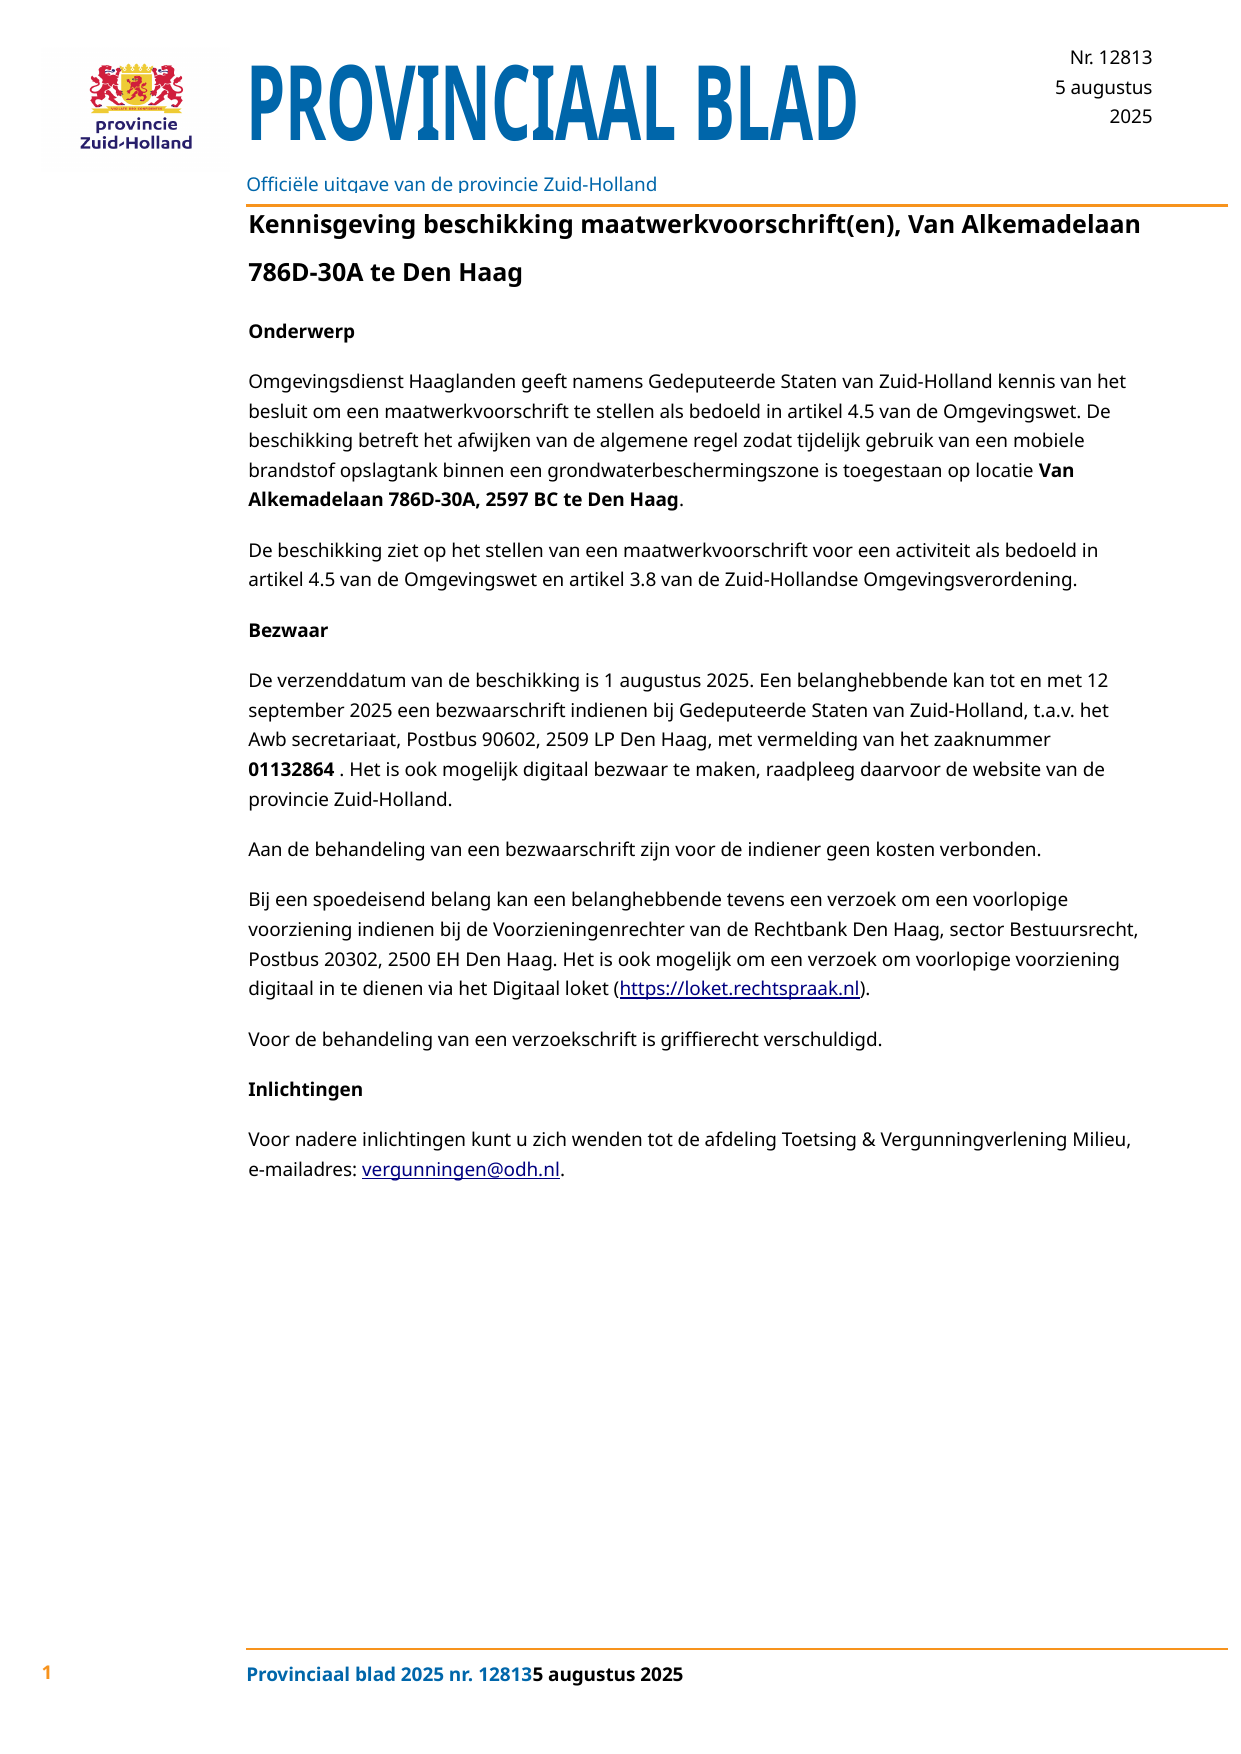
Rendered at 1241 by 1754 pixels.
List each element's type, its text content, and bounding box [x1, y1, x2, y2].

text Voor nadere inlichtingen kunt u zich wenden tot de afdeling Toetsing & Vergunningverlening Milieu, e-mailadres: vergunningen@odh.nl. [248, 1127, 1152, 1182]
text Bezwaar [248, 617, 1152, 643]
text Aan de behandeling van een bezwaarschrift zijn voor de indiener geen kosten verbonden. [248, 836, 1152, 862]
text Voor de behandeling van een verzoekschrift is griffierecht verschuldigd. [248, 1026, 1152, 1052]
text Inlichtingen [248, 1076, 1152, 1102]
text Onderwerp [248, 318, 1152, 344]
text Kennisgeving beschikking maatwerkvoorschrift(en), Van Alkemadelaan 786D-30A te Den Haag [248, 207, 1152, 288]
text Omgevingsdienst Haaglanden geeft namens Gedeputeerde Staten van Zuid-Holland kennis van het besluit om een maatwerkvoorschrift te stellen als bedoeld in artikel 4.5 van de Omgevingswet. De beschikking betreft het afwijken van de algemene regel zodat tijdelijk gebruik van een mobiele brandstof opslagtank binnen een grondwaterbeschermingszone is toegestaan op locatie Van Alkemadelaan 786D-30A, 2597 BC te Den Haag. [248, 368, 1152, 512]
text Bij een spoedeisend belang kan een belanghebbende tevens een verzoek om een voorlopige voorziening indienen bij de Voorzieningenrechter van de Rechtbank Den Haag, sector Bestuursrecht, Postbus 20302, 2500 EH Den Haag. Het is ook mogelijk om een verzoek om voorlopige voorziening digitaal in te dienen via het Digitaal loket (https://loket.rechtspraak.nl). [248, 887, 1152, 1001]
picture [41, 47, 231, 172]
text De verzenddatum van de beschikking is 1 augustus 2025. Een belanghebbende kan tot en met 12 september 2025 een bezwaarschrift indienen bij Gedeputeerde Staten van Zuid-Holland, t.a.v. het Awb secretariaat, Postbus 90602, 2509 LP Den Haag, met vermelding van het zaaknummer 01132864 . Het is ook mogelijk digitaal bezwaar te maken, raadpleeg daarvoor de website van de provincie Zuid-Holland. [248, 667, 1152, 812]
text De beschikking ziet op het stellen van een maatwerkvoorschrift voor een activiteit als bedoeld in artikel 4.5 van de Omgevingswet en artikel 3.8 van de Zuid-Hollandse Omgevingsverordening. [248, 537, 1152, 592]
